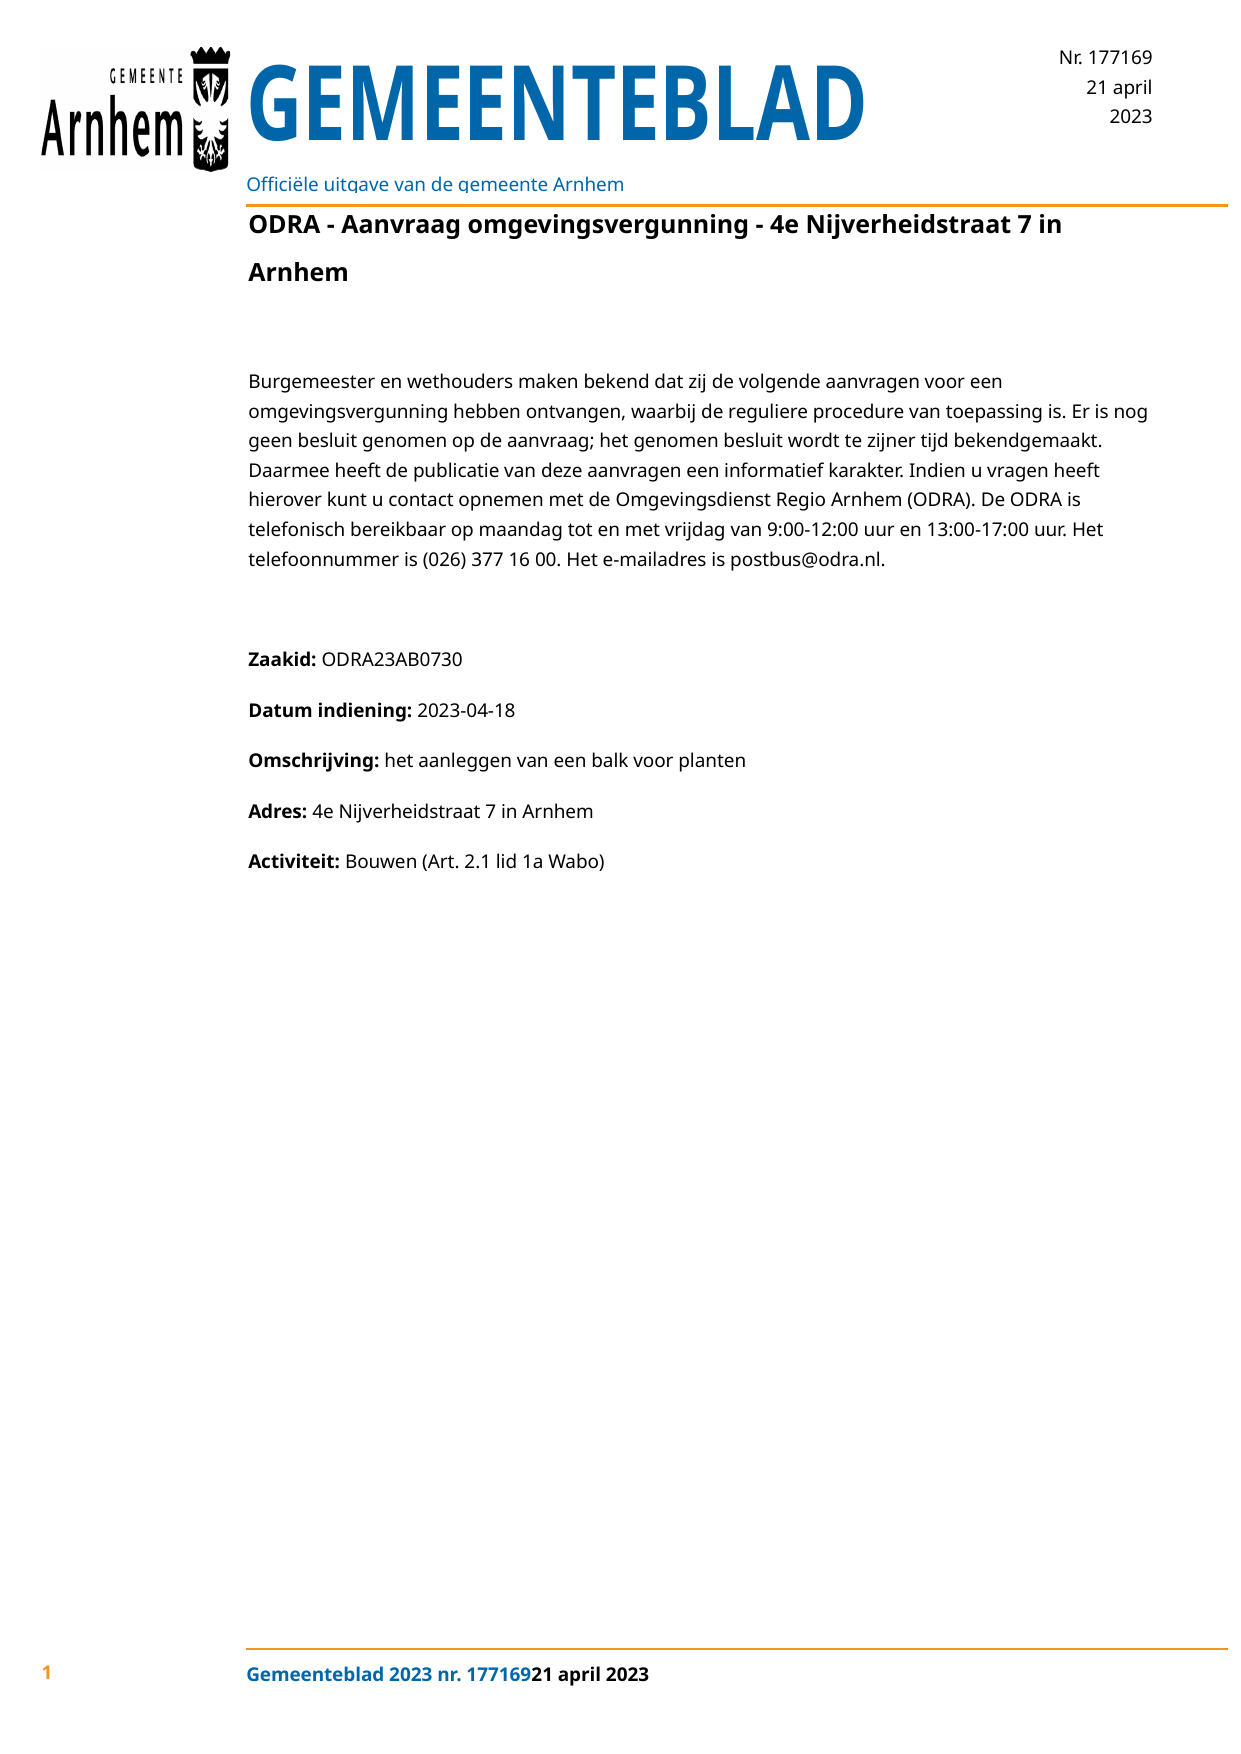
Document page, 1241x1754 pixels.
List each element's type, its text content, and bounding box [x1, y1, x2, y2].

text Zaakid: ODRA23AB0730 [248, 647, 1152, 672]
text ODRA - Aanvraag omgevingsvergunning - 4e Nijverheidstraat 7 in Arnhem [248, 207, 1152, 288]
text Omschrijving: het aanleggen van een balk voor planten [248, 747, 1152, 773]
text Datum indiening: 2023-04-18 [248, 697, 1152, 723]
text Burgemeester en wethouders maken bekend dat zij de volgende aanvragen voor een omgevingsvergunning hebben ontvangen, waarbij de reguliere procedure van toepassing is. Er is nog geen besluit genomen op de aanvraag; het genomen besluit wordt te zijner tijd bekendgemaakt. Daarmee heeft de publicatie van deze aanvragen een informatief karakter. Indien u vragen heeft hierover kunt u contact opnemen met de Omgevingsdienst Regio Arnhem (ODRA). De ODRA is telefonisch bereikbaar op maandag tot en met vrijdag van 9:00-12:00 uur en 13:00-17:00 uur. Het telefoonnummer is (026) 377 16 00. Het e-mailadres is postbus@odra.nl. [248, 368, 1152, 572]
picture [41, 47, 231, 172]
text Activiteit: Bouwen (Art. 2.1 lid 1a Wabo) [248, 848, 1152, 874]
text Adres: 4e Nijverheidstraat 7 in Arnhem [248, 798, 1152, 824]
